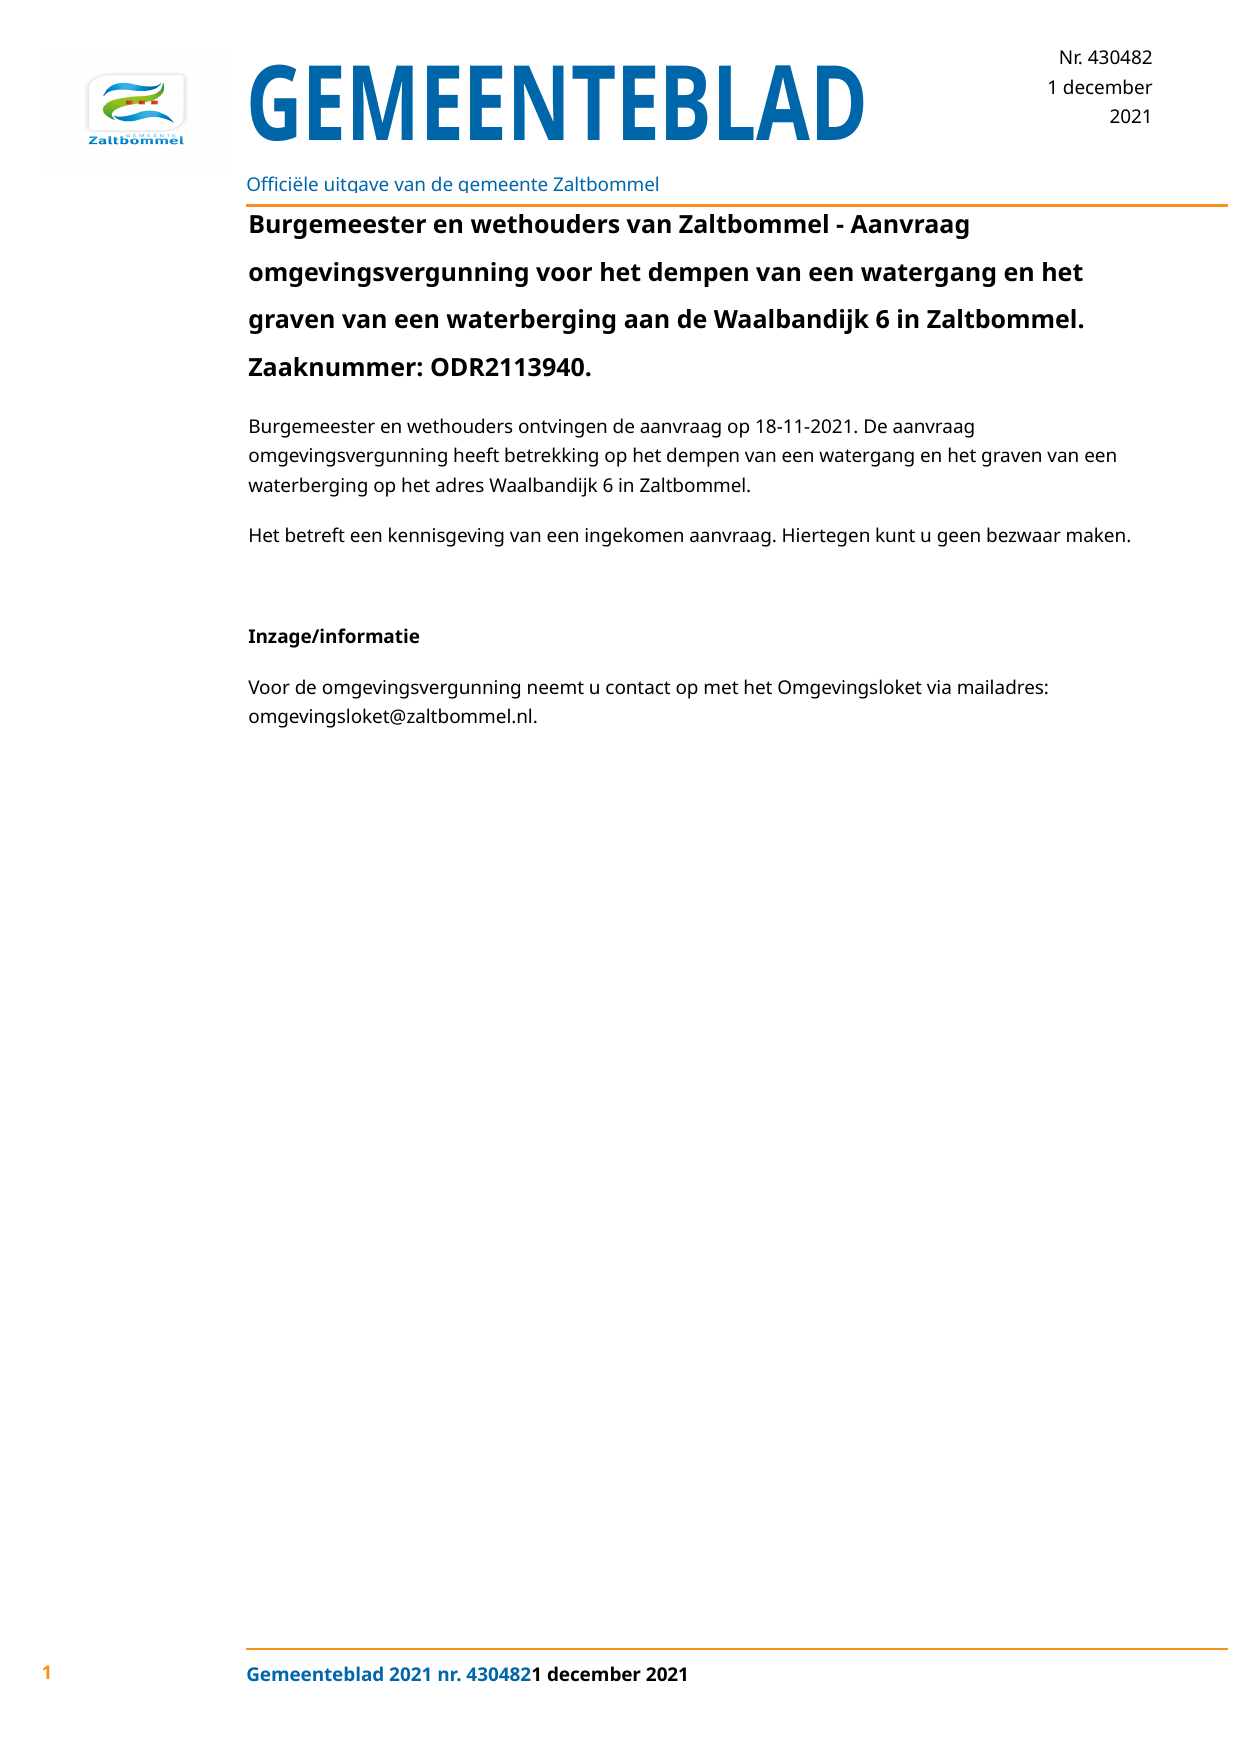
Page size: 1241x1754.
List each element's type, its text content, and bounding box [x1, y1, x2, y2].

text Burgemeester en wethouders ontvingen de aanvraag op 18-11-2021. De aanvraag omgevingsvergunning heeft betrekking op het dempen van een watergang en het graven van een waterberging op het adres Waalbandijk 6 in Zaltbommel. [248, 413, 1152, 498]
picture [41, 47, 231, 172]
text Het betreft een kennisgeving van een ingekomen aanvraag. Hiertegen kunt u geen bezwaar maken. [248, 523, 1152, 548]
text Burgemeester en wethouders van Zaltbommel - Aanvraag omgevingsvergunning voor het dempen van een watergang en het graven van een waterberging aan de Waalbandijk 6 in Zaltbommel. Zaaknummer: ODR2113940. [248, 207, 1152, 384]
text Voor de omgevingsvergunning neemt u contact op met het Omgevingsloket via mailadres: omgevingsloket@zaltbommel.nl. [248, 674, 1152, 729]
text Inzage/informatie [248, 623, 1152, 649]
